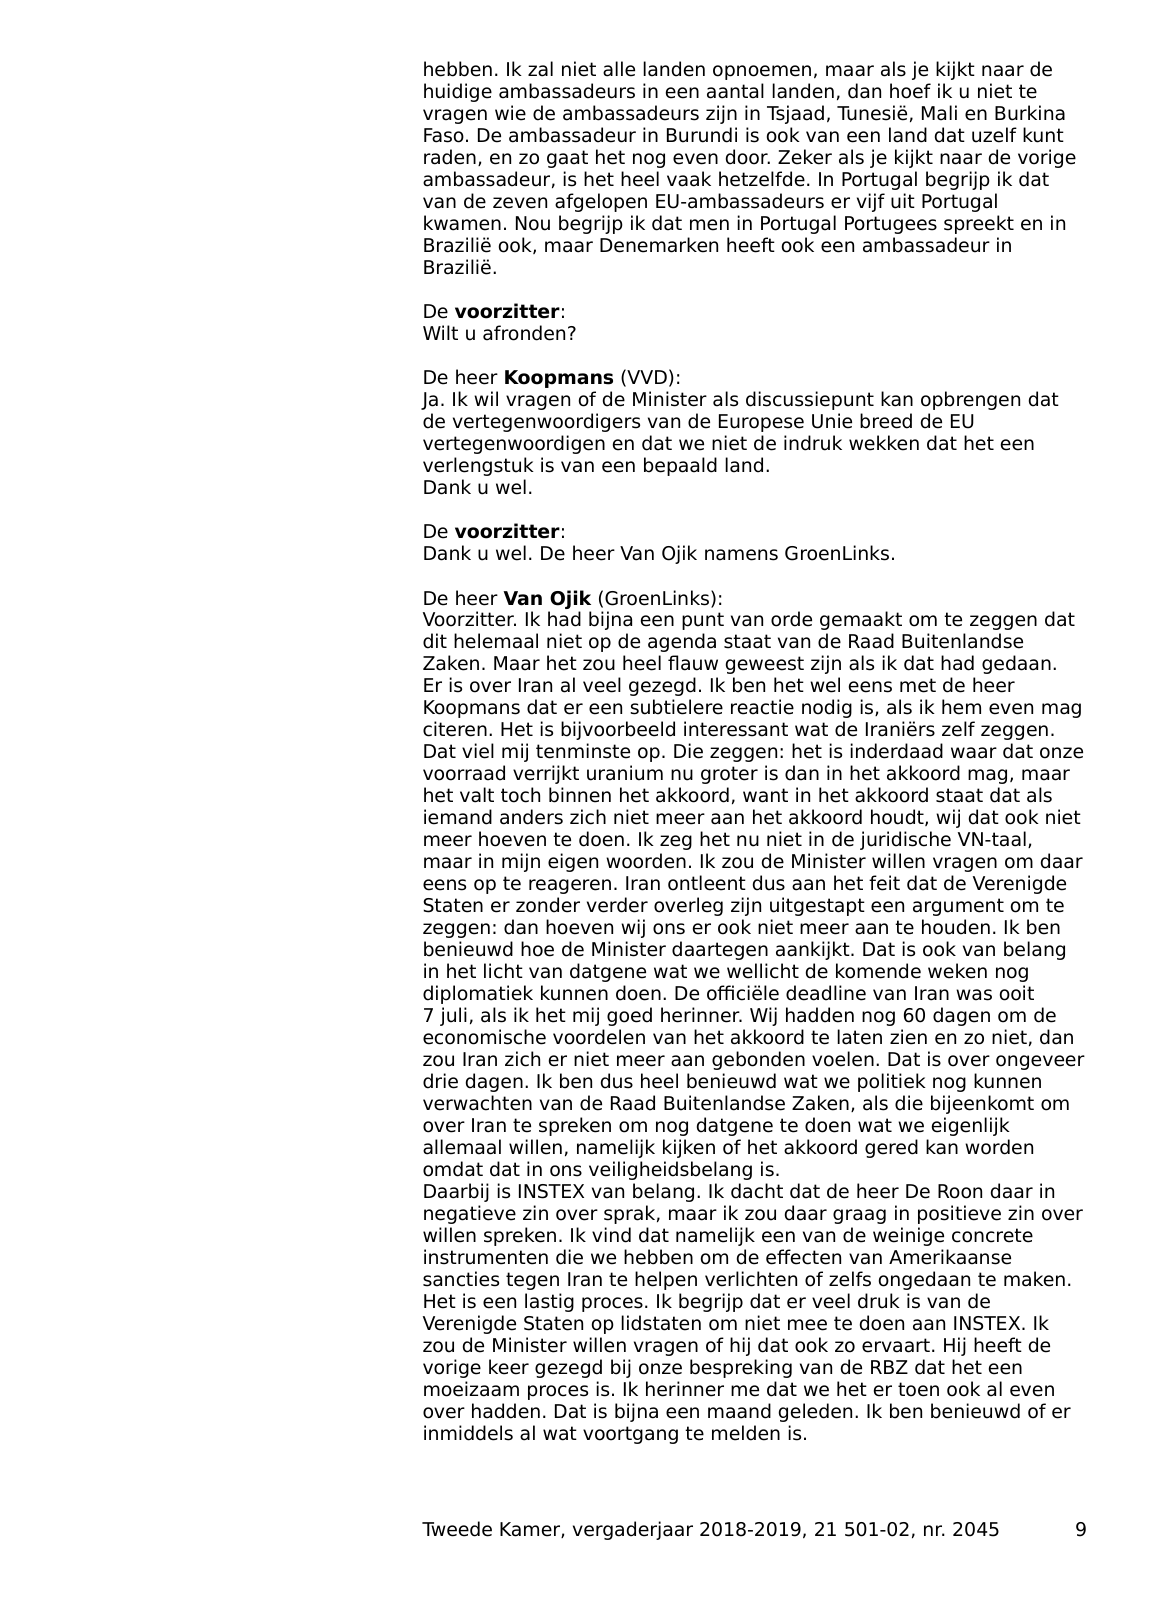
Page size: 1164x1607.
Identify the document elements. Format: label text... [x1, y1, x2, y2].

text Wilt u afronden? [422, 323, 1087, 345]
text De heer Van Ojik (GroenLinks): [422, 587, 1087, 609]
text hebben. Ik zal niet alle landen opnoemen, maar als je kijkt naar de huidige ambassadeurs in een aantal landen, dan hoef ik u niet te vragen wie de ambassadeurs zijn in Tsjaad, Tunesië, Mali en Burkina Faso. De ambassadeur in Burundi is ook van een land dat uzelf kunt raden, en zo gaat het nog even door. Zeker als je kijkt naar de vorige ambassadeur, is het heel vaak hetzelfde. In Portugal begrijp ik dat van de zeven afgelopen EU-ambassadeurs er vijf uit Portugal kwamen. Nou begrijp ik dat men in Portugal Portugees spreekt en in Brazilië ook, maar Denemarken heeft ook een ambassadeur in Brazilië. [422, 59, 1087, 279]
text Er is over Iran al veel gezegd. Ik ben het wel eens met de heer Koopmans dat er een subtielere reactie nodig is, als ik hem even mag citeren. Het is bijvoorbeeld interessant wat de Iraniërs zelf zeggen. Dat viel mij tenminste op. Die zeggen: het is inderdaad waar dat onze voorraad verrijkt uranium nu groter is dan in het akkoord mag, maar het valt toch binnen het akkoord, want in het akkoord staat dat als iemand anders zich niet meer aan het akkoord houdt, wij dat ook niet meer hoeven te doen. Ik zeg het nu niet in de juridische VN-taal, maar in mijn eigen woorden. Ik zou de Minister willen vragen om daar eens op te reageren. Iran ontleent dus aan het feit dat de Verenigde Staten er zonder verder overleg zijn uitgestapt een argument om te zeggen: dan hoeven wij ons er ook niet meer aan te houden. Ik ben benieuwd hoe de Minister daartegen aankijkt. Dat is ook van belang in het licht van datgene wat we wellicht de komende weken nog diplomatiek kunnen doen. De officiële deadline van Iran was ooit 7 juli, als ik het mij goed herinner. Wij hadden nog 60 dagen om de economische voordelen van het akkoord te laten zien en zo niet, dan zou Iran zich er niet meer aan gebonden voelen. Dat is over ongeveer drie dagen. Ik ben dus heel benieuwd wat we politiek nog kunnen verwachten van de Raad Buitenlandse Zaken, als die bijeenkomt om over Iran te spreken om nog datgene te doen wat we eigenlijk allemaal willen, namelijk kijken of het akkoord gered kan worden omdat dat in ons veiligheidsbelang is. [422, 675, 1087, 1181]
text Dank u wel. [422, 477, 1087, 499]
text Voorzitter. Ik had bijna een punt van orde gemaakt om te zeggen dat dit helemaal niet op de agenda staat van de Raad Buitenlandse Zaken. Maar het zou heel flauw geweest zijn als ik dat had gedaan. [422, 609, 1087, 675]
text Ja. Ik wil vragen of de Minister als discussiepunt kan opbrengen dat de vertegenwoordigers van de Europese Unie breed de EU vertegenwoordigen en dat we niet de indruk wekken dat het een verlengstuk is van een bepaald land. [422, 389, 1087, 477]
text De voorzitter: [422, 521, 1087, 543]
text Daarbij is INSTEX van belang. Ik dacht dat de heer De Roon daar in negatieve zin over sprak, maar ik zou daar graag in positieve zin over willen spreken. Ik vind dat namelijk een van de weinige concrete instrumenten die we hebben om de effecten van Amerikaanse sancties tegen Iran te helpen verlichten of zelfs ongedaan te maken. Het is een lastig proces. Ik begrijp dat er veel druk is van de Verenigde Staten op lidstaten om niet mee te doen aan INSTEX. Ik zou de Minister willen vragen of hij dat ook zo ervaart. Hij heeft de vorige keer gezegd bij onze bespreking van de RBZ dat het een moeizaam proces is. Ik herinner me dat we het er toen ook al even over hadden. Dat is bijna een maand geleden. Ik ben benieuwd of er inmiddels al wat voortgang te melden is. [422, 1181, 1087, 1444]
text De voorzitter: [422, 301, 1087, 323]
text De heer Koopmans (VVD): [422, 367, 1087, 389]
text Dank u wel. De heer Van Ojik namens GroenLinks. [422, 543, 1087, 565]
